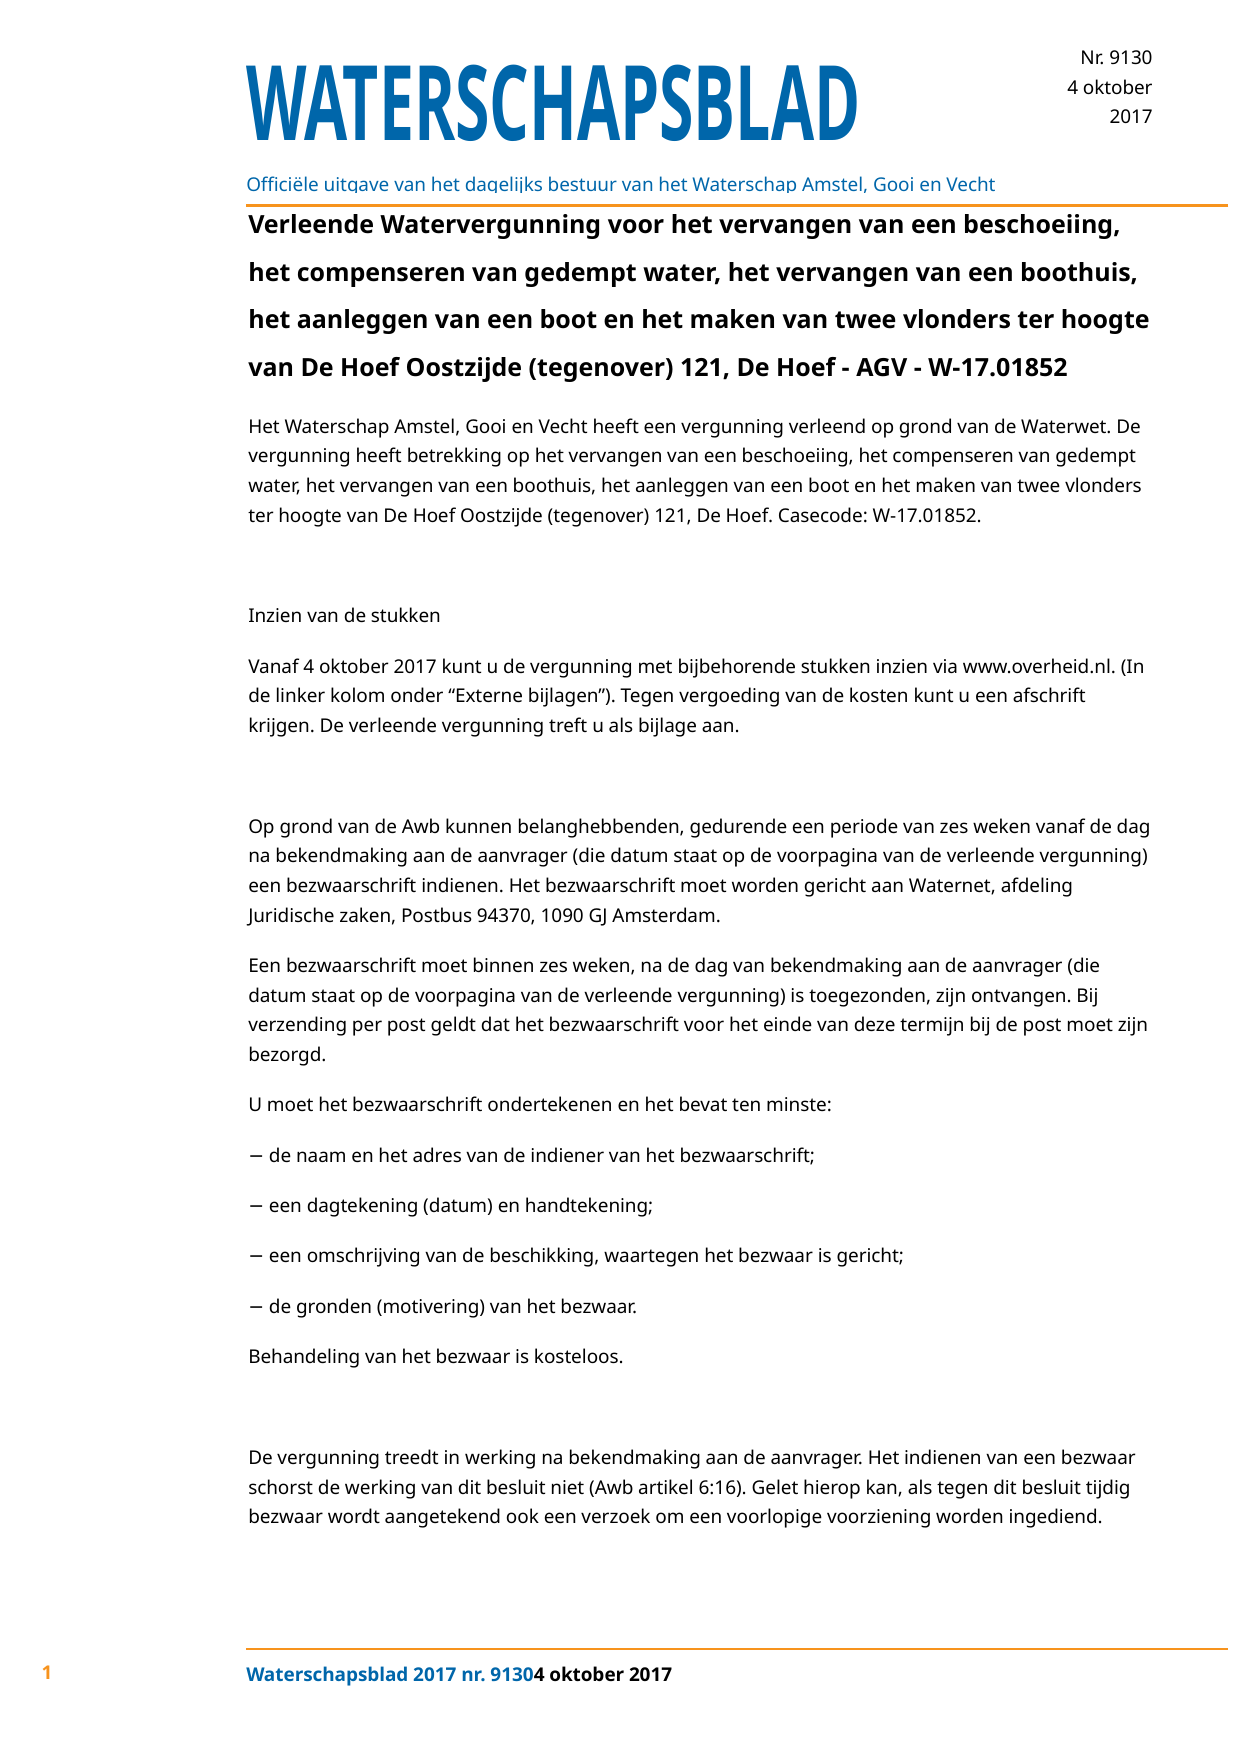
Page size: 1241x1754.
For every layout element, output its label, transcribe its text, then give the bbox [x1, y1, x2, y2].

text − een dagtekening (datum) en handtekening; [248, 1192, 1152, 1218]
text − een omschrijving van de beschikking, waartegen het bezwaar is gericht; [248, 1243, 1152, 1268]
text De vergunning treedt in werking na bekendmaking aan de aanvrager. Het indienen van een bezwaar schorst de werking van dit besluit niet (Awb artikel 6:16). Gelet hierop kan, als tegen dit besluit tijdig bezwaar wordt aangetekend ook een verzoek om een voorlopige voorziening worden ingediend. [248, 1444, 1152, 1529]
text − de naam en het adres van de indiener van het bezwaarschrift; [248, 1142, 1152, 1168]
picture [41, 47, 231, 172]
text Verleende Watervergunning voor het vervangen van een beschoeiing, het compenseren van gedempt water, het vervangen van een boothuis, het aanleggen van een boot en het maken van twee vlonders ter hoogte van De Hoef Oostzijde (tegenover) 121, De Hoef - AGV - W-17.01852 [248, 207, 1152, 384]
text Vanaf 4 oktober 2017 kunt u de vergunning met bijbehorende stukken inzien via www.overheid.nl. (In de linker kolom onder “Externe bijlagen”). Tegen vergoeding van de kosten kunt u een afschrift krijgen. De verleende vergunning treft u als bijlage aan. [248, 653, 1152, 738]
text U moet het bezwaarschrift ondertekenen en het bevat ten minste: [248, 1091, 1152, 1117]
text Op grond van de Awb kunnen belanghebbenden, gedurende een periode van zes weken vanaf de dag na bekendmaking aan de aanvrager (die datum staat op de voorpagina van de verleende vergunning) een bezwaarschrift indienen. Het bezwaarschrift moet worden gericht aan Waternet, afdeling Juridische zaken, Postbus 94370, 1090 GJ Amsterdam. [248, 813, 1152, 928]
text Het Waterschap Amstel, Gooi en Vecht heeft een vergunning verleend op grond van de Waterwet. De vergunning heeft betrekking op het vervangen van een beschoeiing, het compenseren van gedempt water, het vervangen van een boothuis, het aanleggen van een boot en het maken van twee vlonders ter hoogte van De Hoef Oostzijde (tegenover) 121, De Hoef. Casecode: W-17.01852. [248, 413, 1152, 528]
text Inzien van de stukken [248, 603, 1152, 628]
text − de gronden (motivering) van het bezwaar. [248, 1293, 1152, 1319]
text Behandeling van het bezwaar is kosteloos. [248, 1343, 1152, 1369]
text Een bezwaarschrift moet binnen zes weken, na de dag van bekendmaking aan de aanvrager (die datum staat op de voorpagina van de verleende vergunning) is toegezonden, zijn ontvangen. Bij verzending per post geldt dat het bezwaarschrift voor het einde van deze termijn bij de post moet zijn bezorgd. [248, 952, 1152, 1067]
